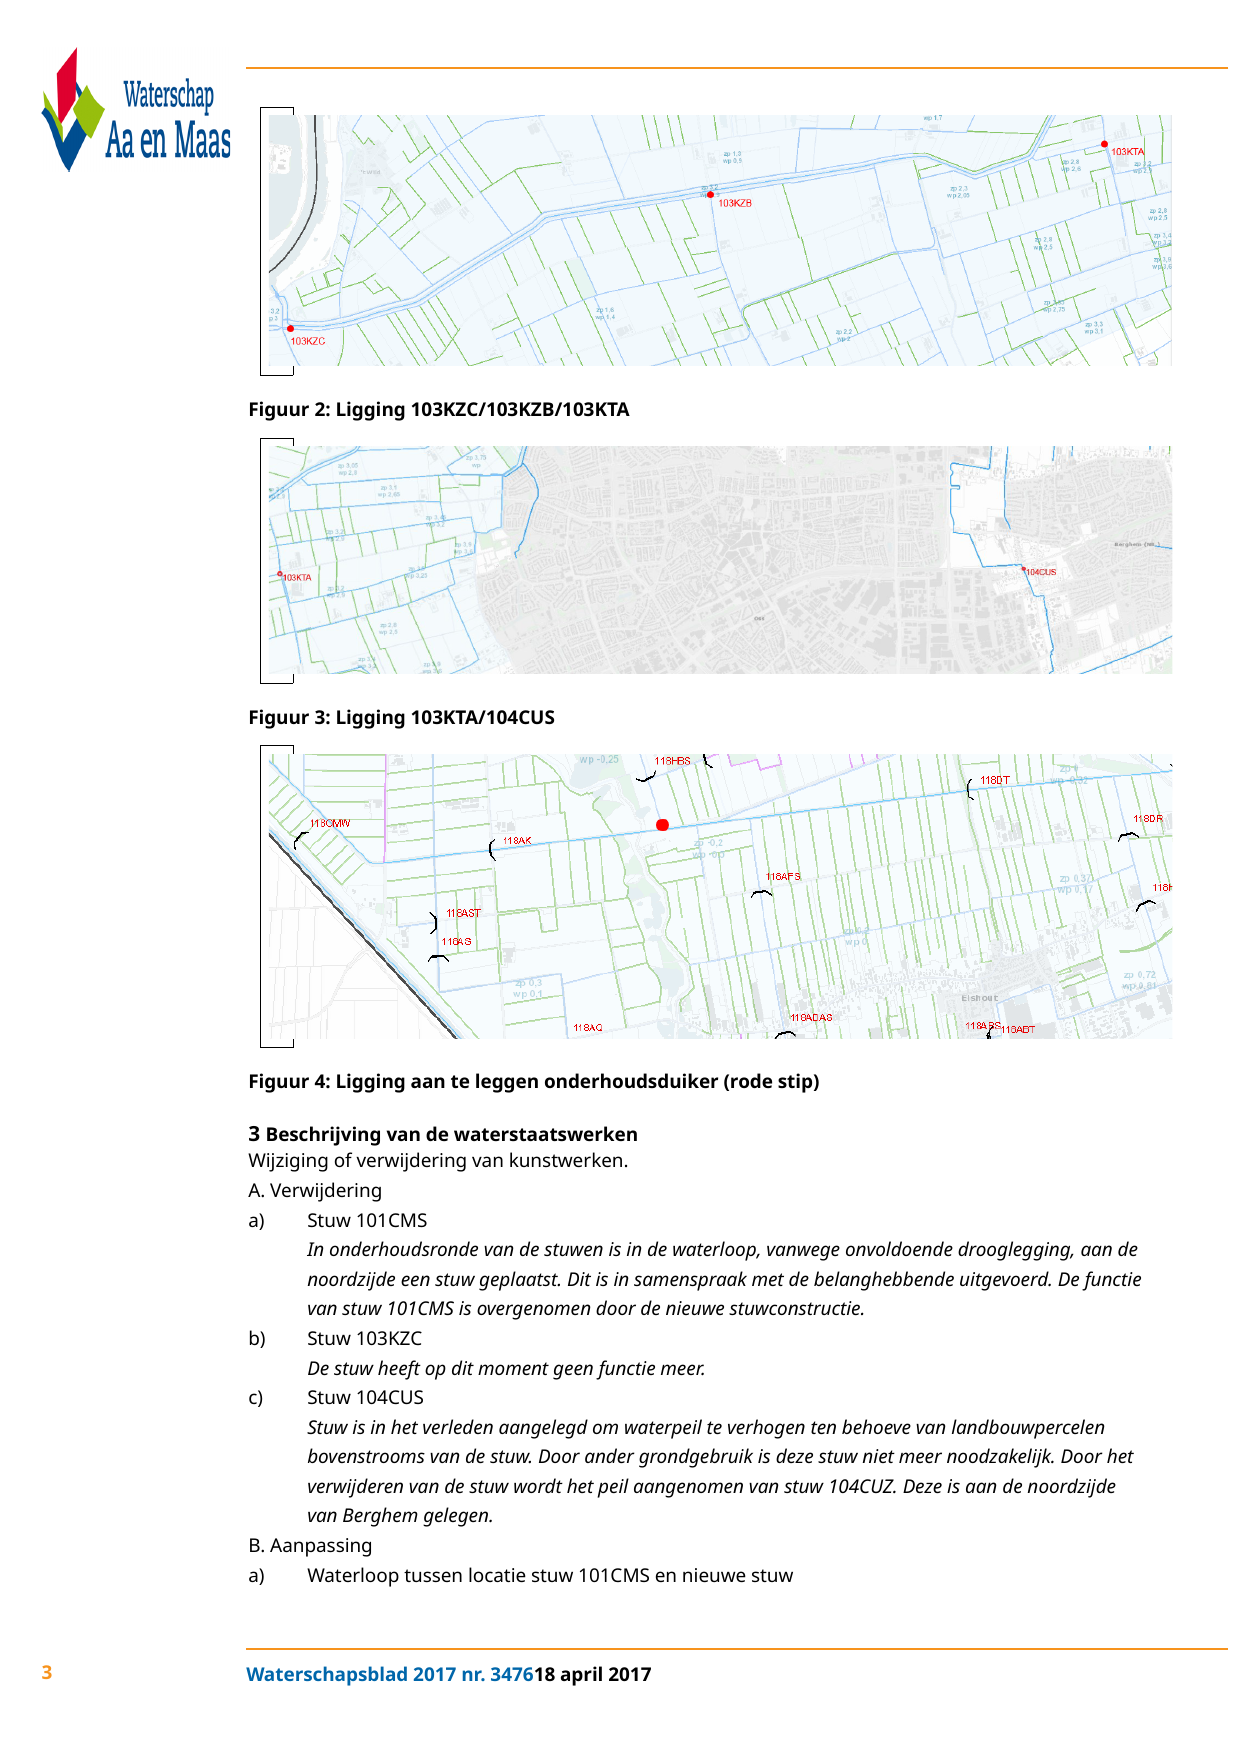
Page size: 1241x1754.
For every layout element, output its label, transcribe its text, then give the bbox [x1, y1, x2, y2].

list Stuw 103KZC [248, 1325, 1152, 1351]
list In onderhoudsronde van de stuwen is in de waterloop, vanwege onvoldoende drooglegging, aan de noordzijde een stuw geplaatst. Dit is in samenspraak met de belanghebbende uitgevoerd. De functie van stuw 101CMS is overgenomen door de nieuwe stuwconstructie. [248, 1236, 1152, 1321]
text B. Aanpassing [248, 1532, 1152, 1558]
text 3 Beschrijving van de waterstaatswerken [248, 1119, 1152, 1148]
text Figuur 4: Ligging aan te leggen onderhoudsduiker (rode stip) [248, 1069, 1152, 1094]
list De stuw heeft op dit moment geen functie meer. [248, 1355, 1152, 1380]
picture [41, 47, 231, 172]
picture [268, 446, 1173, 674]
text Figuur 3: Ligging 103KTA/104CUS [248, 704, 1152, 730]
list Stuw 101CMS [248, 1207, 1152, 1232]
text Figuur 2: Ligging 103KZC/103KZB/103KTA [248, 396, 1152, 422]
list Waterloop tussen locatie stuw 101CMS en nieuwe stuw [248, 1562, 1152, 1587]
list Stuw 104CUS [248, 1384, 1152, 1410]
list Stuw is in het verleden aangelegd om waterpeil te verhogen ten behoeve van landbouwpercelen bovenstrooms van de stuw. Door ander grondgebruik is deze stuw niet meer noodzakelijk. Door het verwijderen van de stuw wordt het peil aangenomen van stuw 104CUZ. Deze is aan de noordzijde van Berghem gelegen. [248, 1414, 1152, 1528]
picture [268, 754, 1173, 1039]
picture [268, 115, 1173, 366]
text A. Verwijdering [248, 1177, 1152, 1203]
text Wijziging of verwijdering van kunstwerken. [248, 1148, 1152, 1173]
